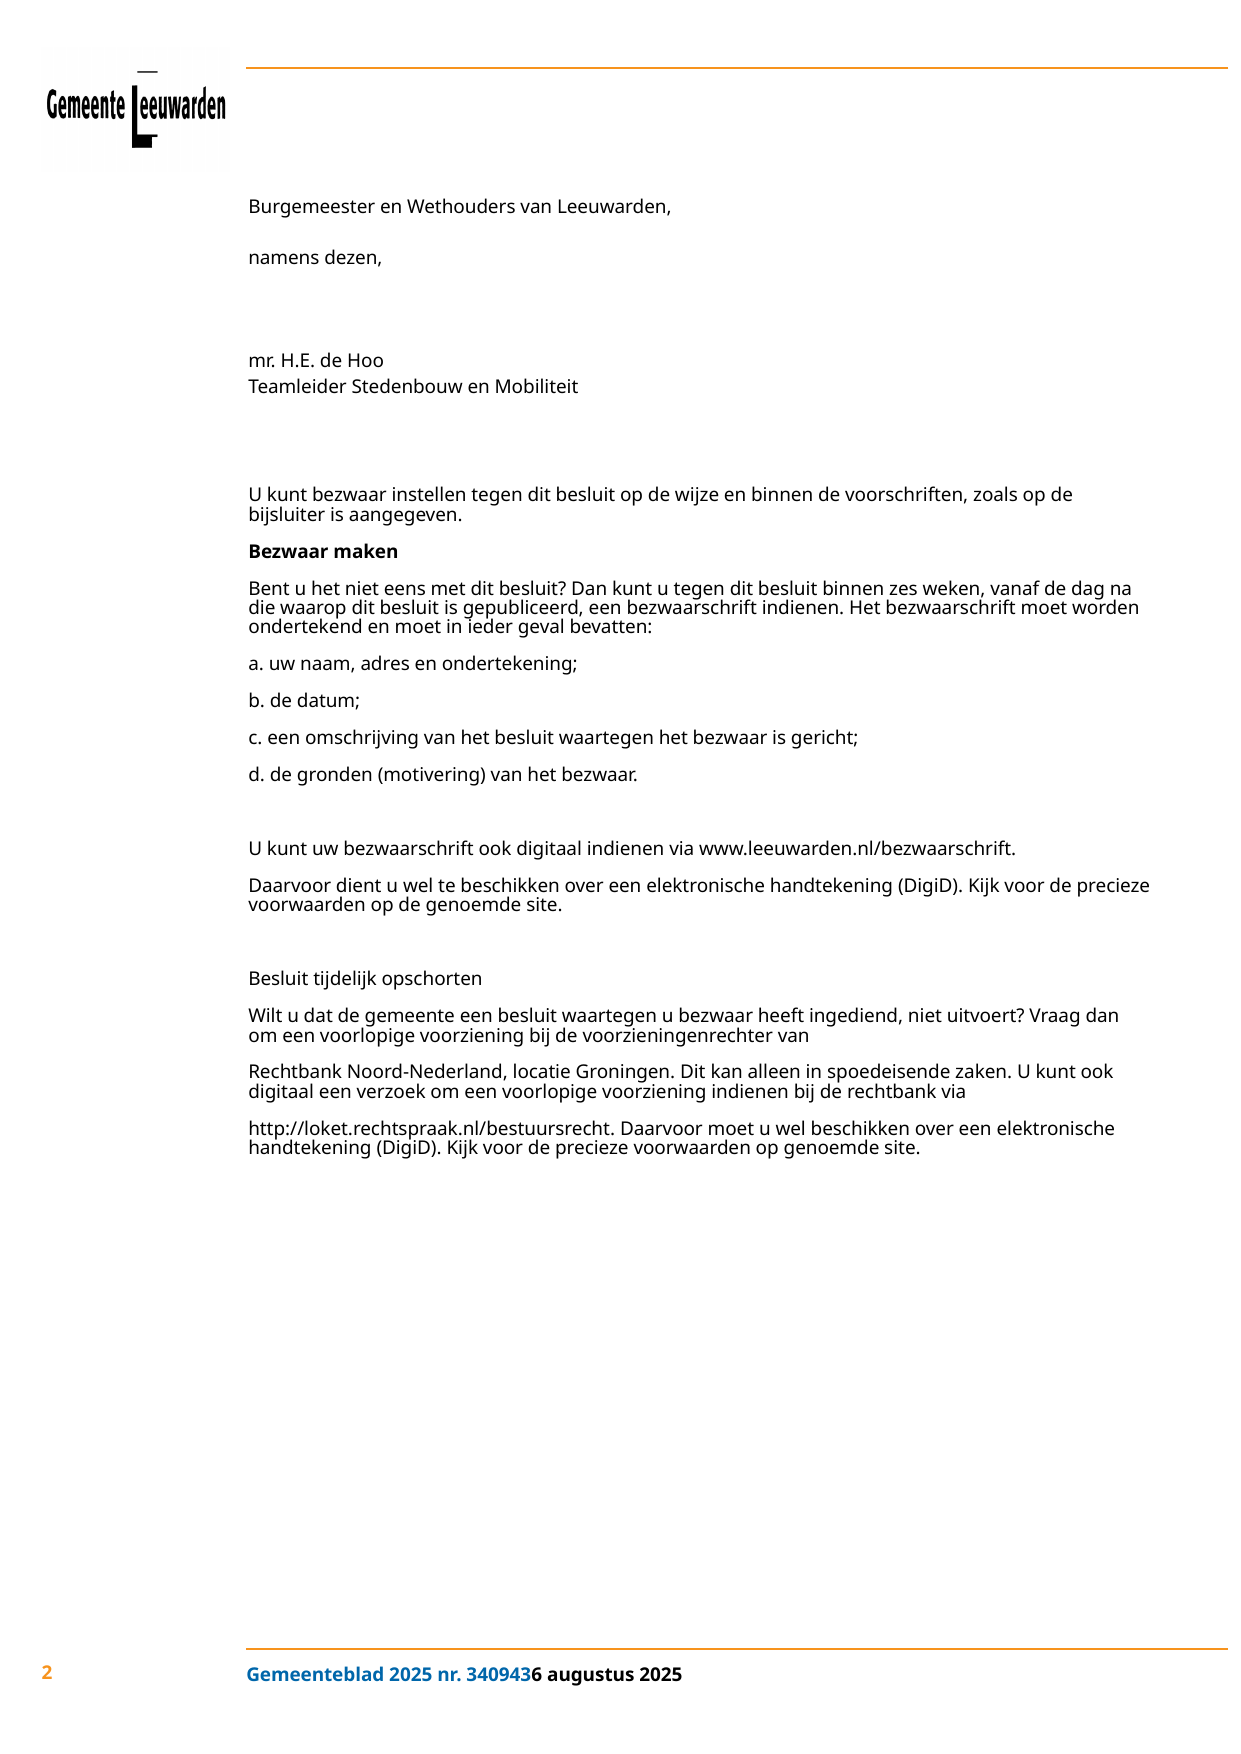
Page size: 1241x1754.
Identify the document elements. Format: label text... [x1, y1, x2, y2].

text U kunt bezwaar instellen tegen dit besluit op de wijze en binnen de voorschriften, zoals op de bijsluiter is aangegeven. [248, 486, 1152, 525]
text namens dezen, [248, 244, 1152, 270]
text Burgemeester en Wethouders van Leeuwarden, [248, 193, 1152, 219]
text Besluit tijdelijk opschorten [248, 970, 1152, 989]
text Bezwaar maken [248, 543, 1152, 562]
picture [41, 47, 231, 172]
text Daarvoor dient u wel te beschikken over een elektronische handtekening (DigiD). Kijk voor de precieze voorwaarden op de genoemde site. [248, 877, 1152, 916]
text b. de datum; [248, 692, 1152, 711]
text Rechtbank Noord-Nederland, locatie Groningen. Dit kan alleen in spoedeisende zaken. U kunt ook digitaal een verzoek om een voorlopige voorziening indienen bij de rechtbank via [248, 1063, 1152, 1102]
text Teamleider Stedenbouw en Mobiliteit [248, 373, 1152, 399]
text Wilt u dat de gemeente een besluit waartegen u bezwaar heeft ingediend, niet uitvoert? Vraag dan om een voorlopige voorziening bij de voorzieningenrechter van [248, 1007, 1152, 1046]
text http://loket.rechtspraak.nl/bestuursrecht. Daarvoor moet u wel beschikken over een elektronische handtekening (DigiD). Kijk voor de precieze voorwaarden op genoemde site. [248, 1120, 1152, 1158]
text d. de gronden (motivering) van het bezwaar. [248, 766, 1152, 785]
text c. een omschrijving van het besluit waartegen het bezwaar is gericht; [248, 729, 1152, 748]
text U kunt uw bezwaarschrift ook digitaal indienen via www.leeuwarden.nl/bezwaarschrift. [248, 840, 1152, 859]
text Bent u het niet eens met dit besluit? Dan kunt u tegen dit besluit binnen zes weken, vanaf de dag na die waarop dit besluit is gepubliceerd, een bezwaarschrift indienen. Het bezwaarschrift moet worden ondertekend en moet in ieder geval bevatten: [248, 580, 1152, 637]
text mr. H.E. de Hoo [248, 347, 1152, 373]
text a. uw naam, adres en ondertekening; [248, 655, 1152, 674]
